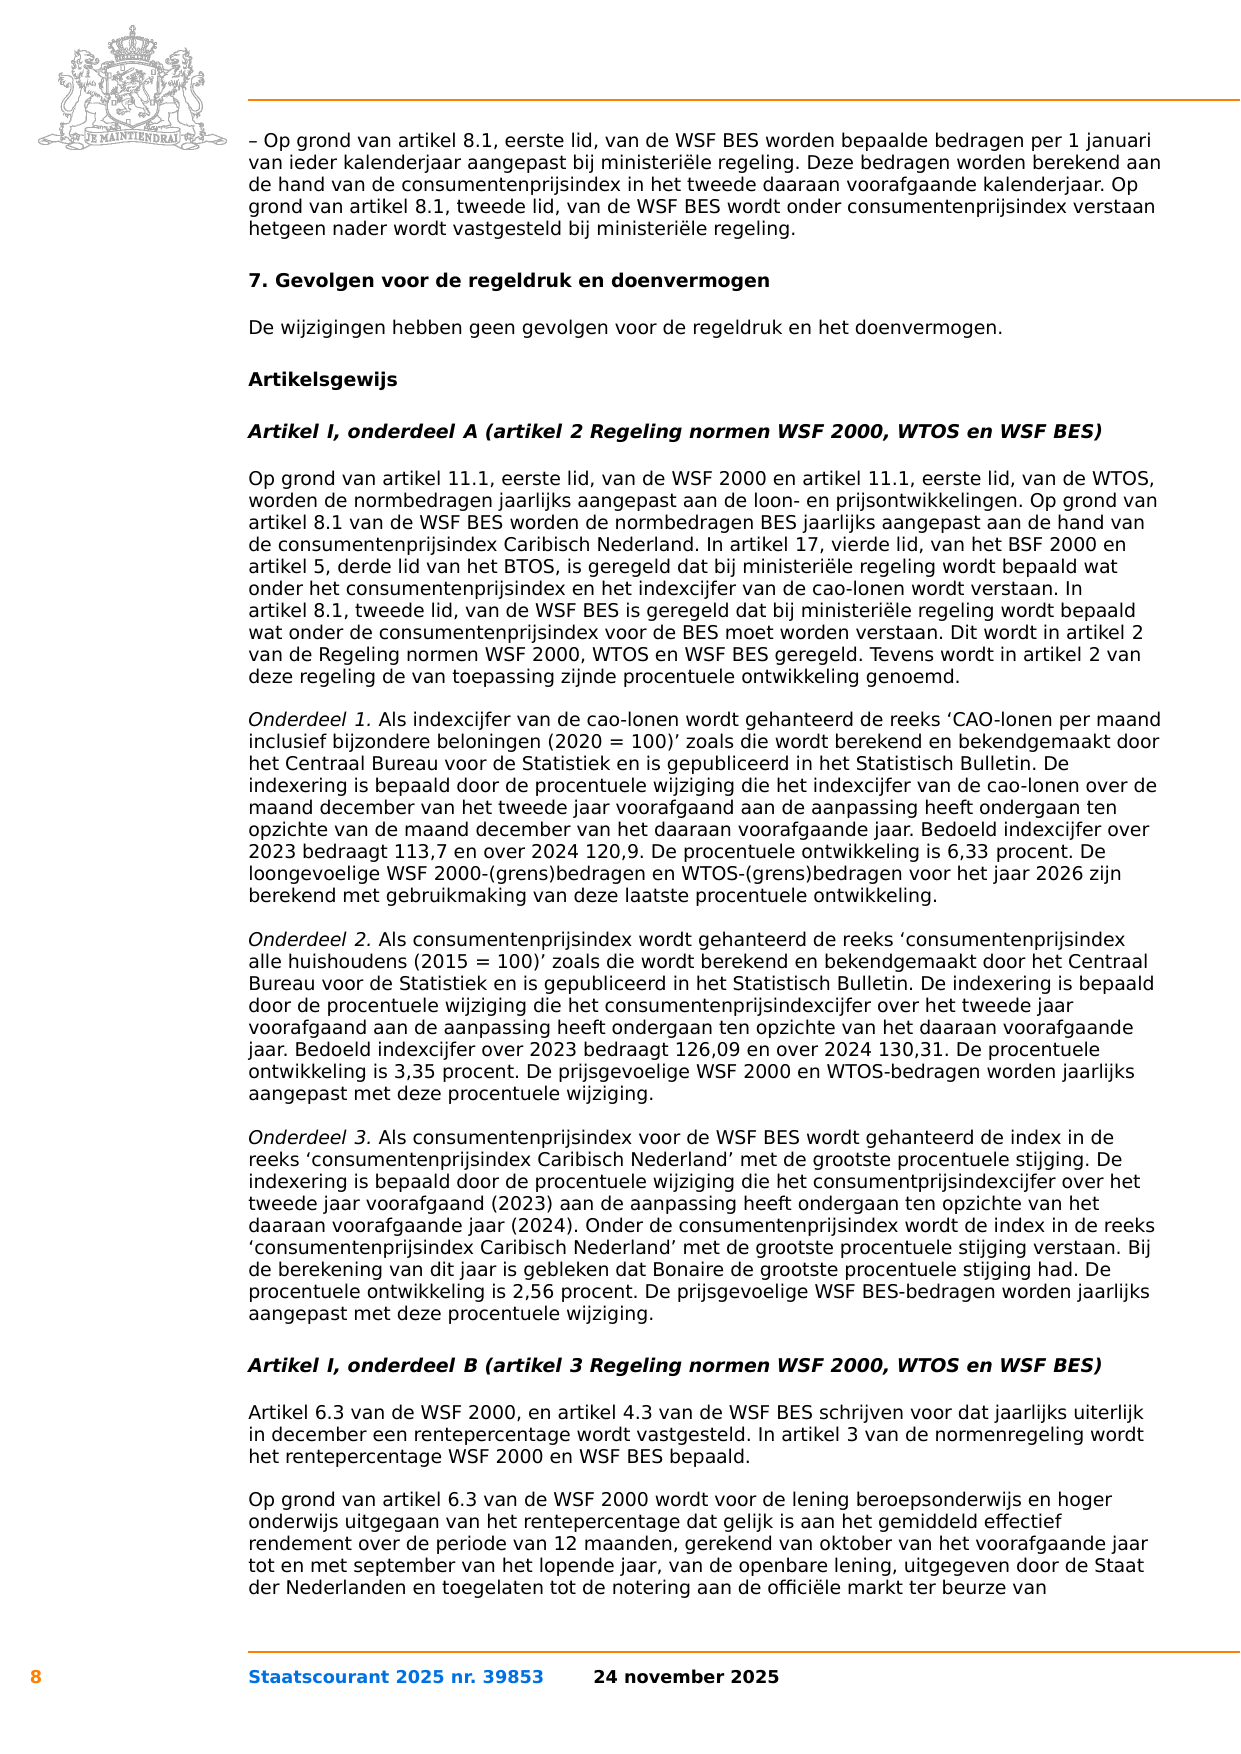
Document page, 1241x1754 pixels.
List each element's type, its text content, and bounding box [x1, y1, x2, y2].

text Op grond van artikel 6.3 van de WSF 2000 wordt voor de lening beroepsonderwijs en hoger onderwijs uitgegaan van het rentepercentage dat gelijk is aan het gemiddeld effectief rendement over de periode van 12 maanden, gerekend van oktober van het voorafgaande jaar tot en met september van het lopende jaar, van de openbare lening, uitgegeven door de Staat der Nederlanden en toegelaten tot de notering aan de officiële markt ter beurze van [248, 1489, 1163, 1599]
picture [38, 25, 227, 150]
text De wijzigingen hebben geen gevolgen voor de regeldruk en het doenvermogen. [248, 317, 1163, 339]
text Artikel 6.3 van de WSF 2000, en artikel 4.3 van de WSF BES schrijven voor dat jaarlijks uiterlijk in december een rentepercentage wordt vastgesteld. In artikel 3 van de normenregeling wordt het rentepercentage WSF 2000 en WSF BES bepaald. [248, 1402, 1163, 1467]
text Onderdeel 3. Als consumentenprijsindex voor de WSF BES wordt gehanteerd de index in de reeks ‘consumentenprijsindex Caribisch Nederland’ met de grootste procentuele stijging. De indexering is bepaald door de procentuele wijziging die het consumentprijsindexcijfer over het tweede jaar voorafgaand (2023) aan de aanpassing heeft ondergaan ten opzichte van het daaraan voorafgaande jaar (2024). Onder de consumentenprijsindex wordt de index in de reeks ‘consumentenprijsindex Caribisch Nederland’ met de grootste procentuele stijging verstaan. Bij de berekening van dit jaar is gebleken dat Bonaire de grootste procentuele stijging had. De procentuele ontwikkeling is 2,56 procent. De prijsgevoelige WSF BES-bedragen worden jaarlijks aangepast met deze procentuele wijziging. [248, 1127, 1163, 1324]
subtitle 7. Gevolgen voor de regeldruk en doenvermogen [248, 270, 1163, 292]
subtitle Artikel I, onderdeel B (artikel 3 Regeling normen WSF 2000, WTOS en WSF BES) [248, 1354, 1163, 1377]
text Op grond van artikel 11.1, eerste lid, van de WSF 2000 en artikel 11.1, eerste lid, van de WTOS, worden de normbedragen jaarlijks aangepast aan de loon- en prijsontwikkelingen. Op grond van artikel 8.1 van de WSF BES worden de normbedragen BES jaarlijks aangepast aan de hand van de consumentenprijsindex Caribisch Nederland. In artikel 17, vierde lid, van het BSF 2000 en artikel 5, derde lid van het BTOS, is geregeld dat bij ministeriële regeling wordt bepaald wat onder het consumentenprijsindex en het indexcijfer van de cao-lonen wordt verstaan. In artikel 8.1, tweede lid, van de WSF BES is geregeld dat bij ministeriële regeling wordt bepaald wat onder de consumentenprijsindex voor de BES moet worden verstaan. Dit wordt in artikel 2 van de Regeling normen WSF 2000, WTOS en WSF BES geregeld. Tevens wordt in artikel 2 van deze regeling de van toepassing zijnde procentuele ontwikkeling genoemd. [248, 468, 1163, 687]
text – Op grond van artikel 8.1, eerste lid, van de WSF BES worden bepaalde bedragen per 1 januari van ieder kalenderjaar aangepast bij ministeriële regeling. Deze bedragen worden berekend aan de hand van de consumentenprijsindex in het tweede daaraan voorafgaande kalenderjaar. Op grond van artikel 8.1, tweede lid, van de WSF BES wordt onder consumentenprijsindex verstaan hetgeen nader wordt vastgesteld bij ministeriële regeling. [248, 130, 1163, 240]
subtitle Artikelsgewijs [248, 369, 1163, 391]
subtitle Artikel I, onderdeel A (artikel 2 Regeling normen WSF 2000, WTOS en WSF BES) [248, 421, 1163, 443]
text Onderdeel 1. Als indexcijfer van de cao-lonen wordt gehanteerd de reeks ‘CAO-lonen per maand inclusief bijzondere beloningen (2020 = 100)’ zoals die wordt berekend en bekendgemaakt door het Centraal Bureau voor de Statistiek en is gepubliceerd in het Statistisch Bulletin. De indexering is bepaald door de procentuele wijziging die het indexcijfer van de cao-lonen over de maand december van het tweede jaar voorafgaand aan de aanpassing heeft ondergaan ten opzichte van de maand december van het daaraan voorafgaande jaar. Bedoeld indexcijfer over 2023 bedraagt 113,7 en over 2024 120,9. De procentuele ontwikkeling is 6,33 procent. De loongevoelige WSF 2000-(grens)bedragen en WTOS-(grens)bedragen voor het jaar 2026 zijn berekend met gebruikmaking van deze laatste procentuele ontwikkeling. [248, 709, 1163, 907]
text Onderdeel 2. Als consumentenprijsindex wordt gehanteerd de reeks ‘consumentenprijsindex alle huishoudens (2015 = 100)’ zoals die wordt berekend en bekendgemaakt door het Centraal Bureau voor de Statistiek en is gepubliceerd in het Statistisch Bulletin. De indexering is bepaald door de procentuele wijziging die het consumentenprijsindexcijfer over het tweede jaar voorafgaand aan de aanpassing heeft ondergaan ten opzichte van het daaraan voorafgaande jaar. Bedoeld indexcijfer over 2023 bedraagt 126,09 en over 2024 130,31. De procentuele ontwikkeling is 3,35 procent. De prijsgevoelige WSF 2000 en WTOS-bedragen worden jaarlijks aangepast met deze procentuele wijziging. [248, 929, 1163, 1105]
